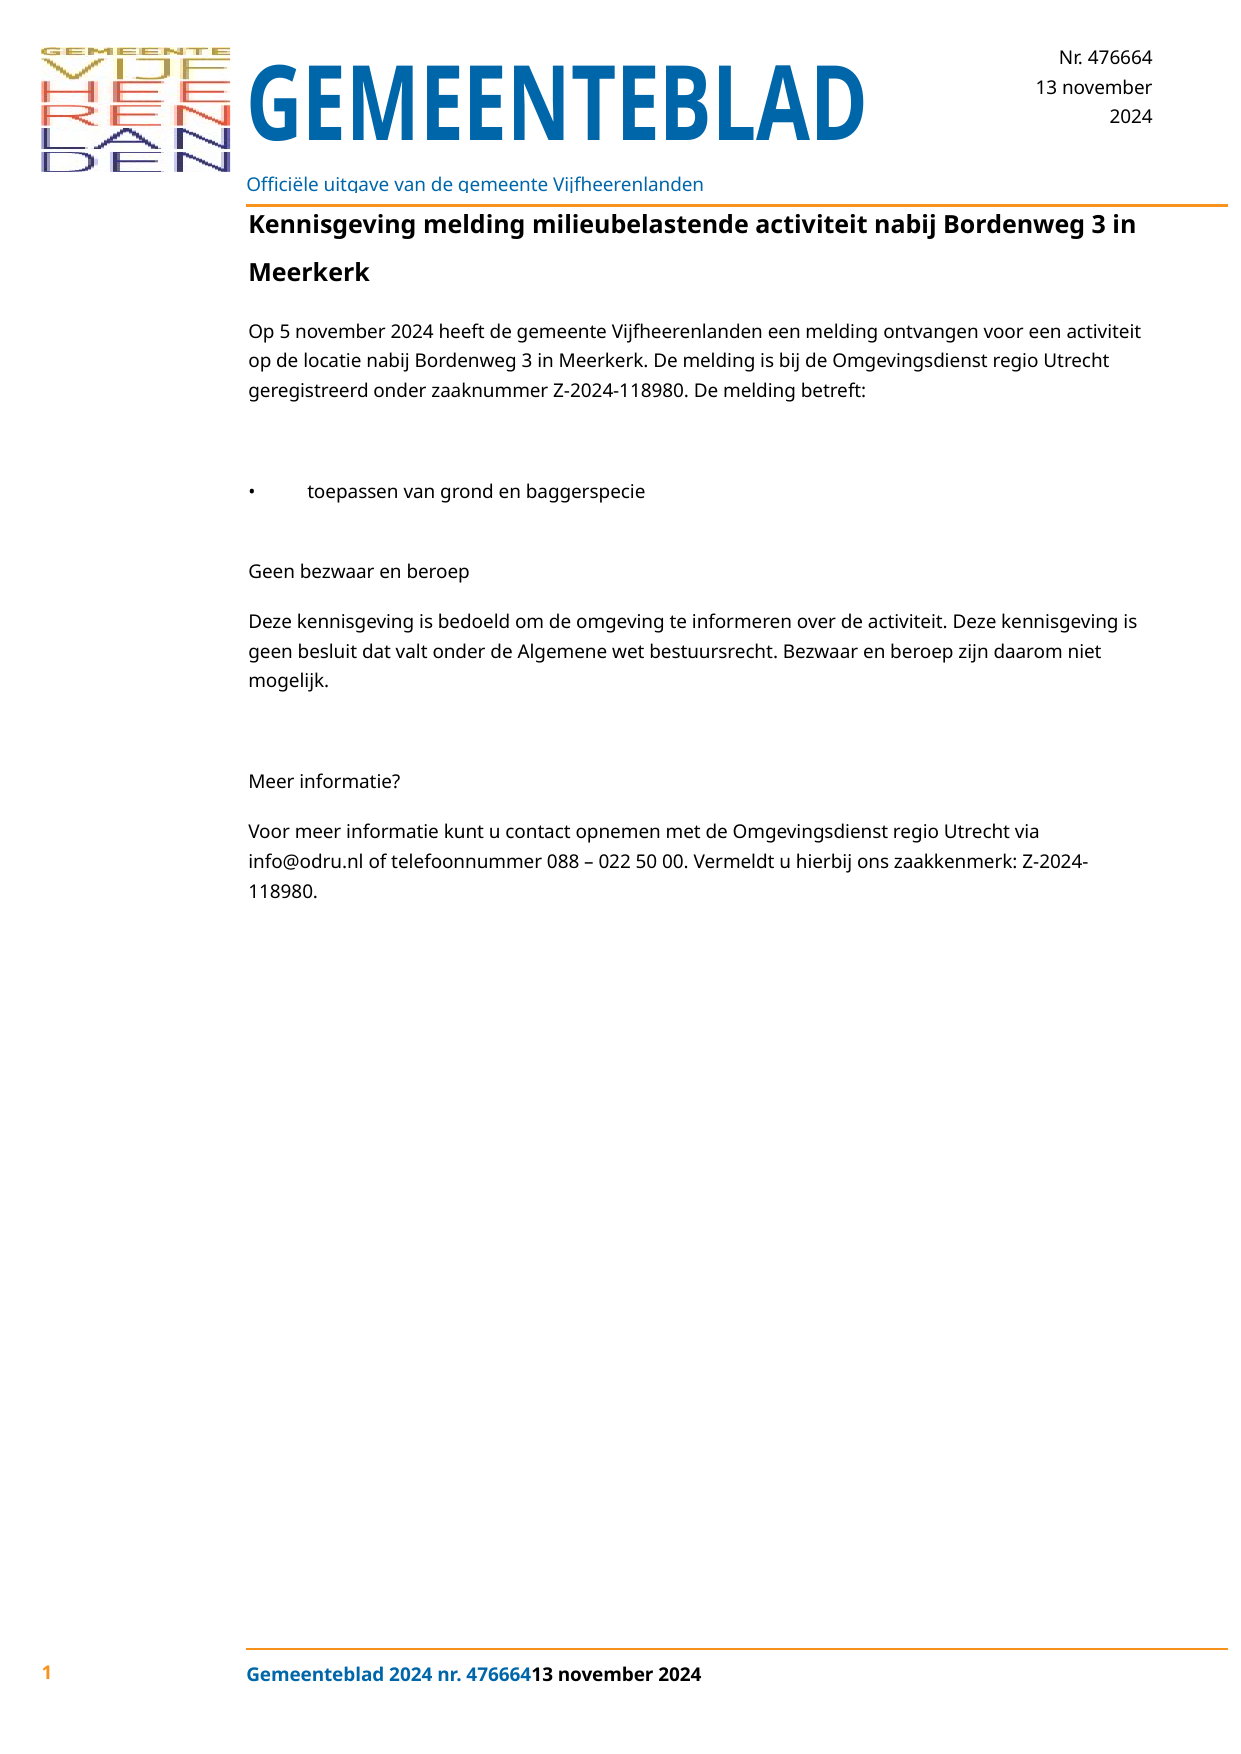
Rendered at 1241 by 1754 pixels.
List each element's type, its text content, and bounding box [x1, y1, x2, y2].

text Meer informatie? [248, 768, 1152, 794]
text Deze kennisgeving is bedoeld om de omgeving te informeren over de activiteit. Deze kennisgeving is geen besluit dat valt onder de Algemene wet bestuursrecht. Bezwaar en beroep zijn daarom niet mogelijk. [248, 608, 1152, 693]
text Op 5 november 2024 heeft de gemeente Vijfheerenlanden een melding ontvangen voor een activiteit op de locatie nabij Bordenweg 3 in Meerkerk. De melding is bij de Omgevingsdienst regio Utrecht geregistreerd onder zaaknummer Z-2024-118980. De melding betreft: [248, 318, 1152, 403]
text Kennisgeving melding milieubelastende activiteit nabij Bordenweg 3 in Meerkerk [248, 207, 1152, 288]
list toepassen van grond en baggerspecie [248, 478, 1152, 504]
text Voor meer informatie kunt u contact opnemen met de Omgevingsdienst regio Utrecht via info@odru.nl of telefoonnummer 088 – 022 50 00. Vermeldt u hierbij ons zaakkenmerk: Z-2024-118980. [248, 819, 1152, 904]
picture [41, 47, 231, 172]
text Geen bezwaar en beroep [248, 558, 1152, 584]
